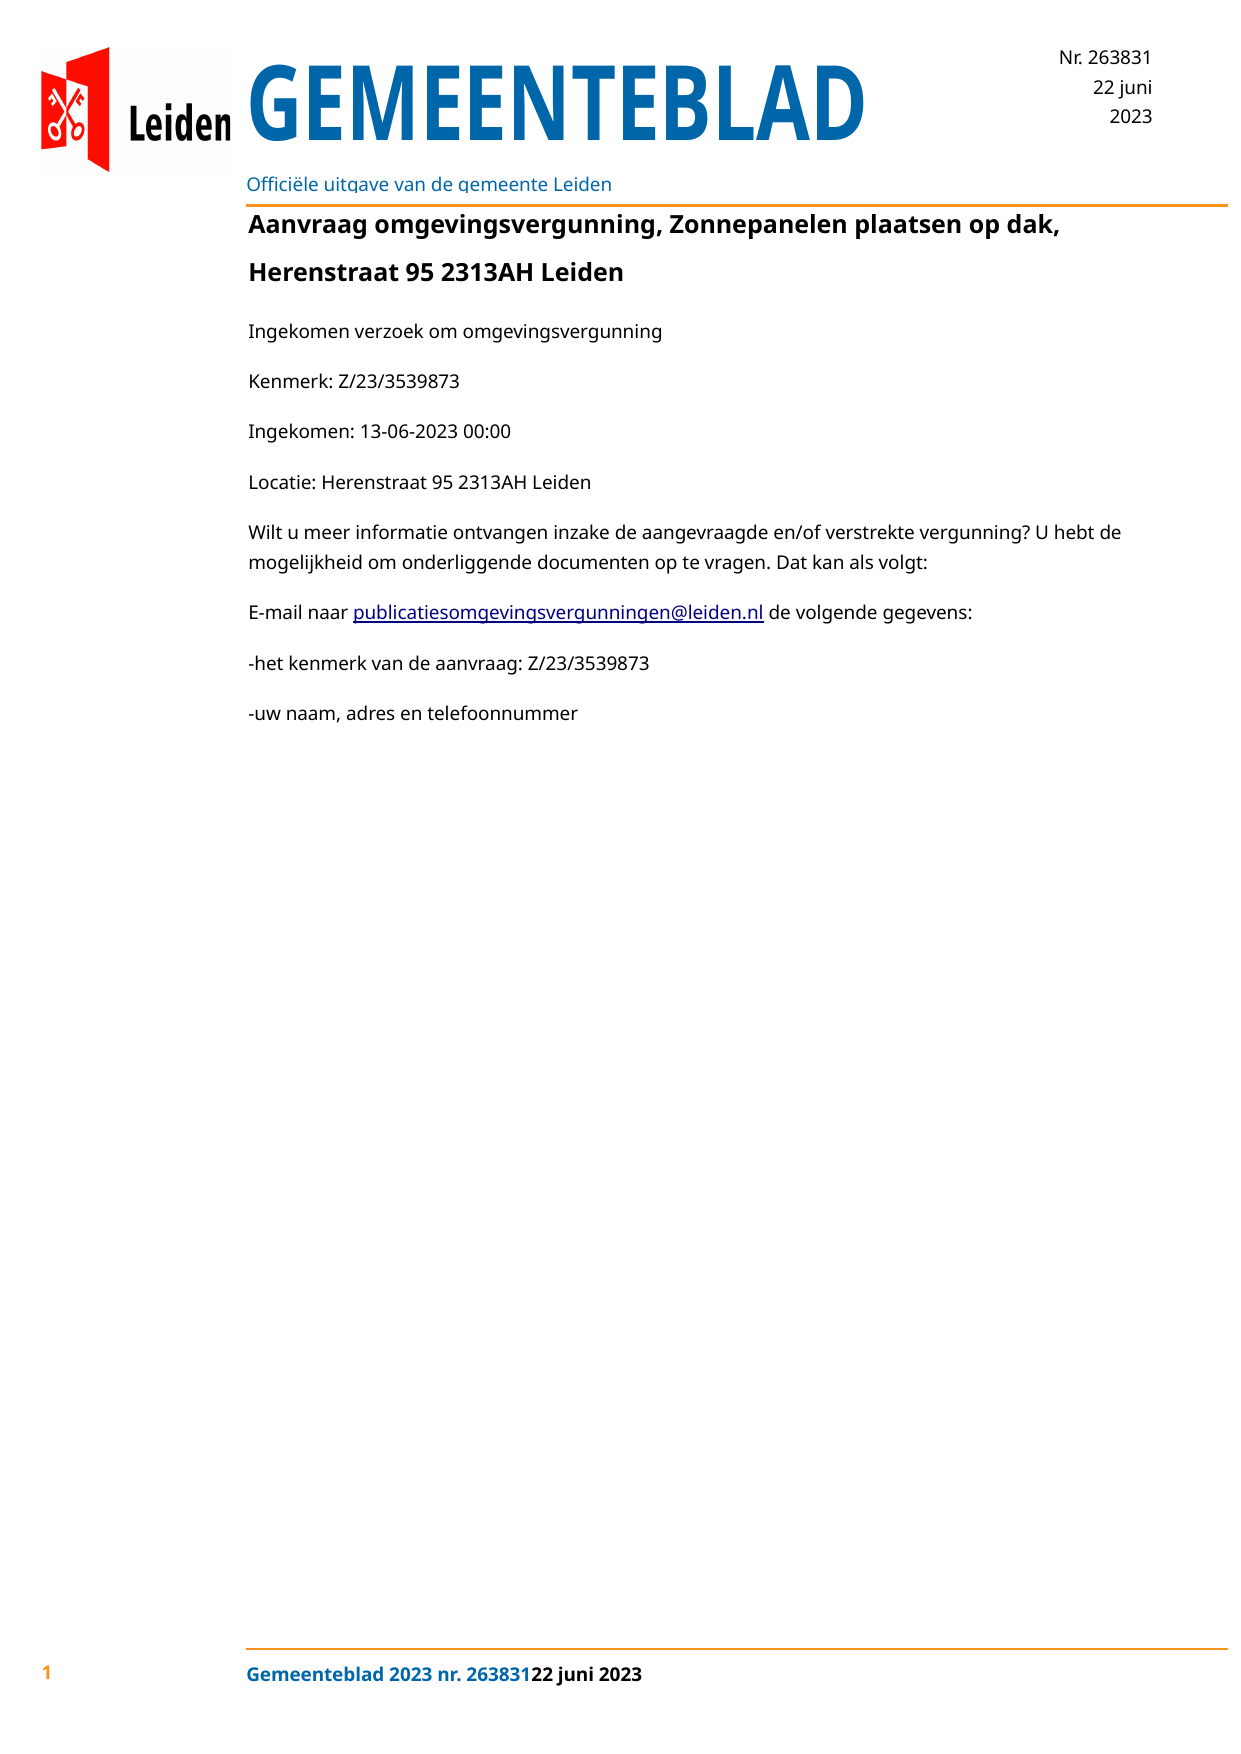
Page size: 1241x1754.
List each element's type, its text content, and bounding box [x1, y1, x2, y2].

text -uw naam, adres en telefoonnummer [248, 700, 1152, 726]
text E-mail naar publicatiesomgevingsvergunningen@leiden.nl de volgende gegevens: [248, 599, 1152, 625]
text Aanvraag omgevingsvergunning, Zonnepanelen plaatsen op dak, Herenstraat 95 2313AH Leiden [248, 207, 1152, 288]
text Kenmerk: Z/23/3539873 [248, 368, 1152, 394]
text -het kenmerk van de aanvraag: Z/23/3539873 [248, 650, 1152, 676]
text Wilt u meer informatie ontvangen inzake de aangevraagde en/of verstrekte vergunning? U hebt de mogelijkheid om onderliggende documenten op te vragen. Dat kan als volgt: [248, 519, 1152, 575]
picture [41, 47, 231, 172]
text Ingekomen: 13-06-2023 00:00 [248, 419, 1152, 444]
text Locatie: Herenstraat 95 2313AH Leiden [248, 469, 1152, 495]
text Ingekomen verzoek om omgevingsvergunning [248, 318, 1152, 344]
